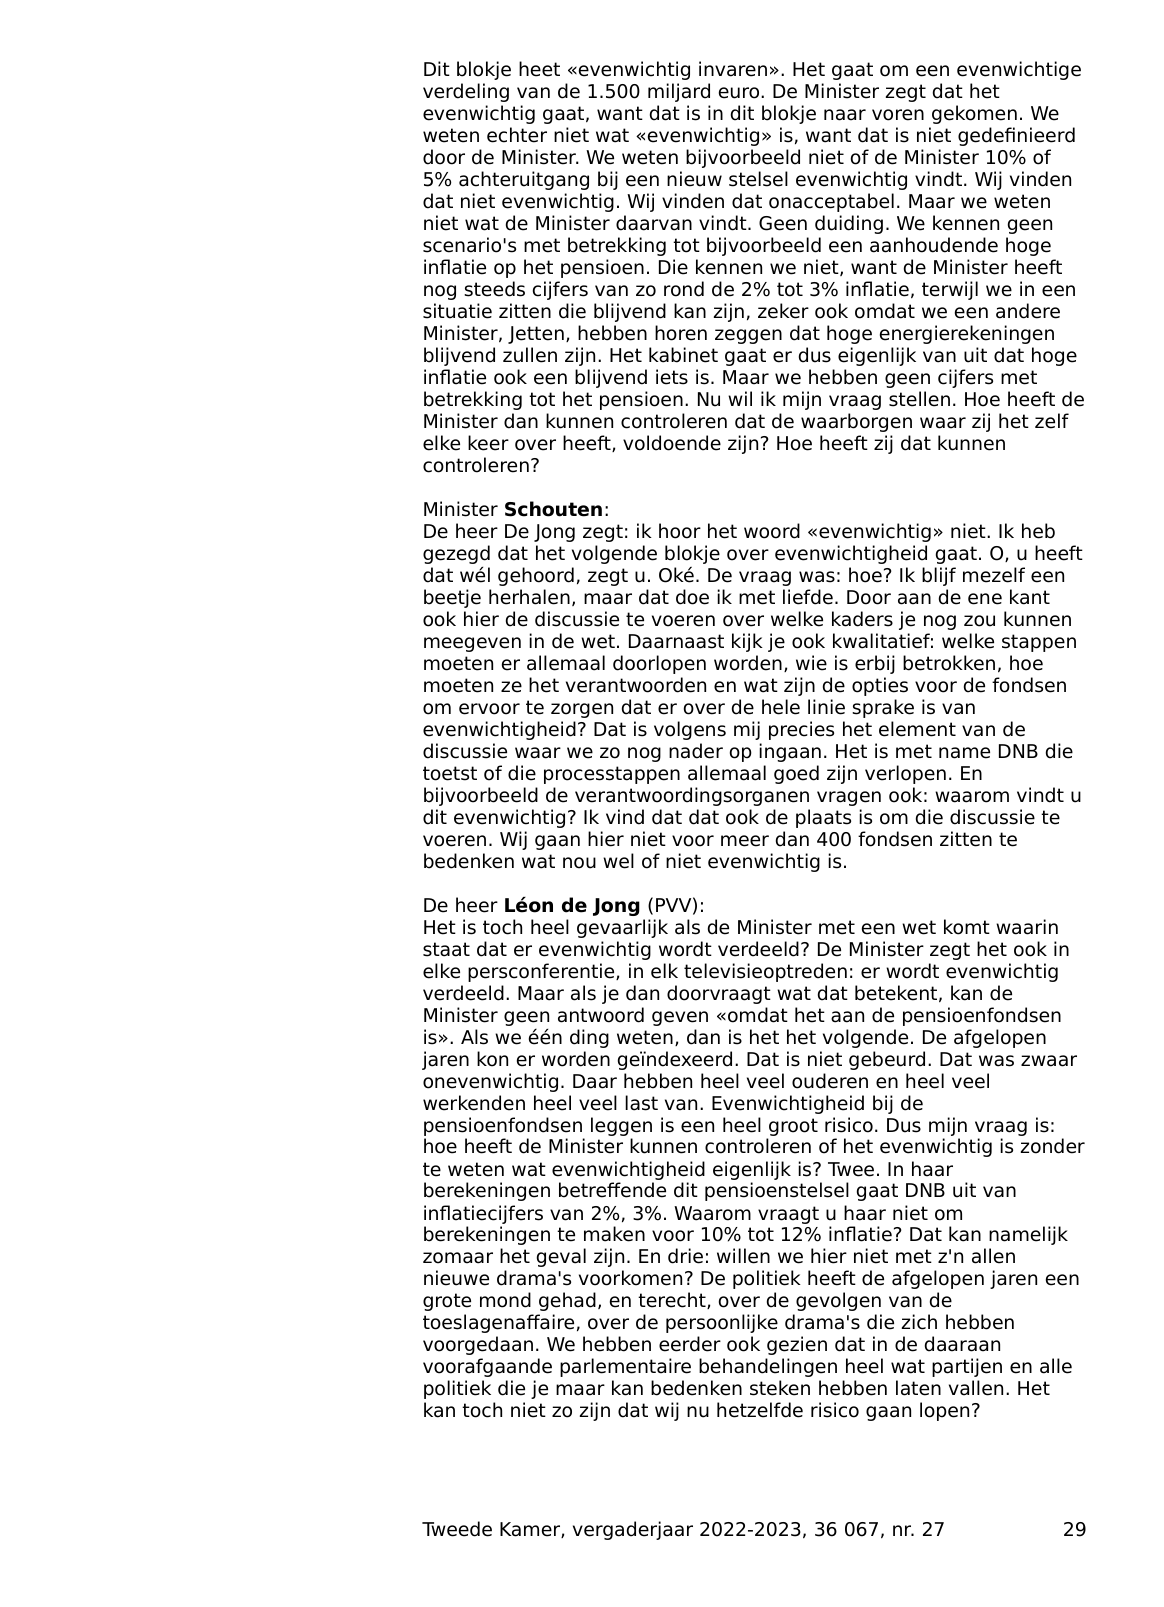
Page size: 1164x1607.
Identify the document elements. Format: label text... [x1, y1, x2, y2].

text Minister Schouten: [422, 499, 1087, 521]
text De heer Léon de Jong (PVV): [422, 895, 1087, 917]
text Het is toch heel gevaarlijk als de Minister met een wet komt waarin staat dat er evenwichtig wordt verdeeld? De Minister zegt het ook in elke persconferentie, in elk televisieoptreden: er wordt evenwichtig verdeeld. Maar als je dan doorvraagt wat dat betekent, kan de Minister geen antwoord geven «omdat het aan de pensioenfondsen is». Als we één ding weten, dan is het het volgende. De afgelopen jaren kon er worden geïndexeerd. Dat is niet gebeurd. Dat was zwaar onevenwichtig. Daar hebben heel veel ouderen en heel veel werkenden heel veel last van. Evenwichtigheid bij de pensioenfondsen leggen is een heel groot risico. Dus mijn vraag is: hoe heeft de Minister kunnen controleren of het evenwichtig is zonder te weten wat evenwichtigheid eigenlijk is? Twee. In haar berekeningen betreffende dit pensioenstelsel gaat DNB uit van inflatiecijfers van 2%, 3%. Waarom vraagt u haar niet om berekeningen te maken voor 10% tot 12% inflatie? Dat kan namelijk zomaar het geval zijn. En drie: willen we hier niet met z'n allen nieuwe drama's voorkomen? De politiek heeft de afgelopen jaren een grote mond gehad, en terecht, over de gevolgen van de toeslagenaffaire, over de persoonlijke drama's die zich hebben voorgedaan. We hebben eerder ook gezien dat in de daaraan voorafgaande parlementaire behandelingen heel wat partijen en alle politiek die je maar kan bedenken steken hebben laten vallen. Het kan toch niet zo zijn dat wij nu hetzelfde risico gaan lopen? [422, 917, 1087, 1422]
text Dit blokje heet «evenwichtig invaren». Het gaat om een evenwichtige verdeling van de 1.500 miljard euro. De Minister zegt dat het evenwichtig gaat, want dat is in dit blokje naar voren gekomen. We weten echter niet wat «evenwichtig» is, want dat is niet gedefinieerd door de Minister. We weten bijvoorbeeld niet of de Minister 10% of 5% achteruitgang bij een nieuw stelsel evenwichtig vindt. Wij vinden dat niet evenwichtig. Wij vinden dat onacceptabel. Maar we weten niet wat de Minister daarvan vindt. Geen duiding. We kennen geen scenario's met betrekking tot bijvoorbeeld een aanhoudende hoge inflatie op het pensioen. Die kennen we niet, want de Minister heeft nog steeds cijfers van zo rond de 2% tot 3% inflatie, terwijl we in een situatie zitten die blijvend kan zijn, zeker ook omdat we een andere Minister, Jetten, hebben horen zeggen dat hoge energierekeningen blijvend zullen zijn. Het kabinet gaat er dus eigenlijk van uit dat hoge inflatie ook een blijvend iets is. Maar we hebben geen cijfers met betrekking tot het pensioen. Nu wil ik mijn vraag stellen. Hoe heeft de Minister dan kunnen controleren dat de waarborgen waar zij het zelf elke keer over heeft, voldoende zijn? Hoe heeft zij dat kunnen controleren? [422, 59, 1087, 477]
text De heer De Jong zegt: ik hoor het woord «evenwichtig» niet. Ik heb gezegd dat het volgende blokje over evenwichtigheid gaat. O, u heeft dat wél gehoord, zegt u. Oké. De vraag was: hoe? Ik blijf mezelf een beetje herhalen, maar dat doe ik met liefde. Door aan de ene kant ook hier de discussie te voeren over welke kaders je nog zou kunnen meegeven in de wet. Daarnaast kijk je ook kwalitatief: welke stappen moeten er allemaal doorlopen worden, wie is erbij betrokken, hoe moeten ze het verantwoorden en wat zijn de opties voor de fondsen om ervoor te zorgen dat er over de hele linie sprake is van evenwichtigheid? Dat is volgens mij precies het element van de discussie waar we zo nog nader op ingaan. Het is met name DNB die toetst of die processtappen allemaal goed zijn verlopen. En bijvoorbeeld de verantwoordingsorganen vragen ook: waarom vindt u dit evenwichtig? Ik vind dat dat ook de plaats is om die discussie te voeren. Wij gaan hier niet voor meer dan 400 fondsen zitten te bedenken wat nou wel of niet evenwichtig is. [422, 521, 1087, 872]
